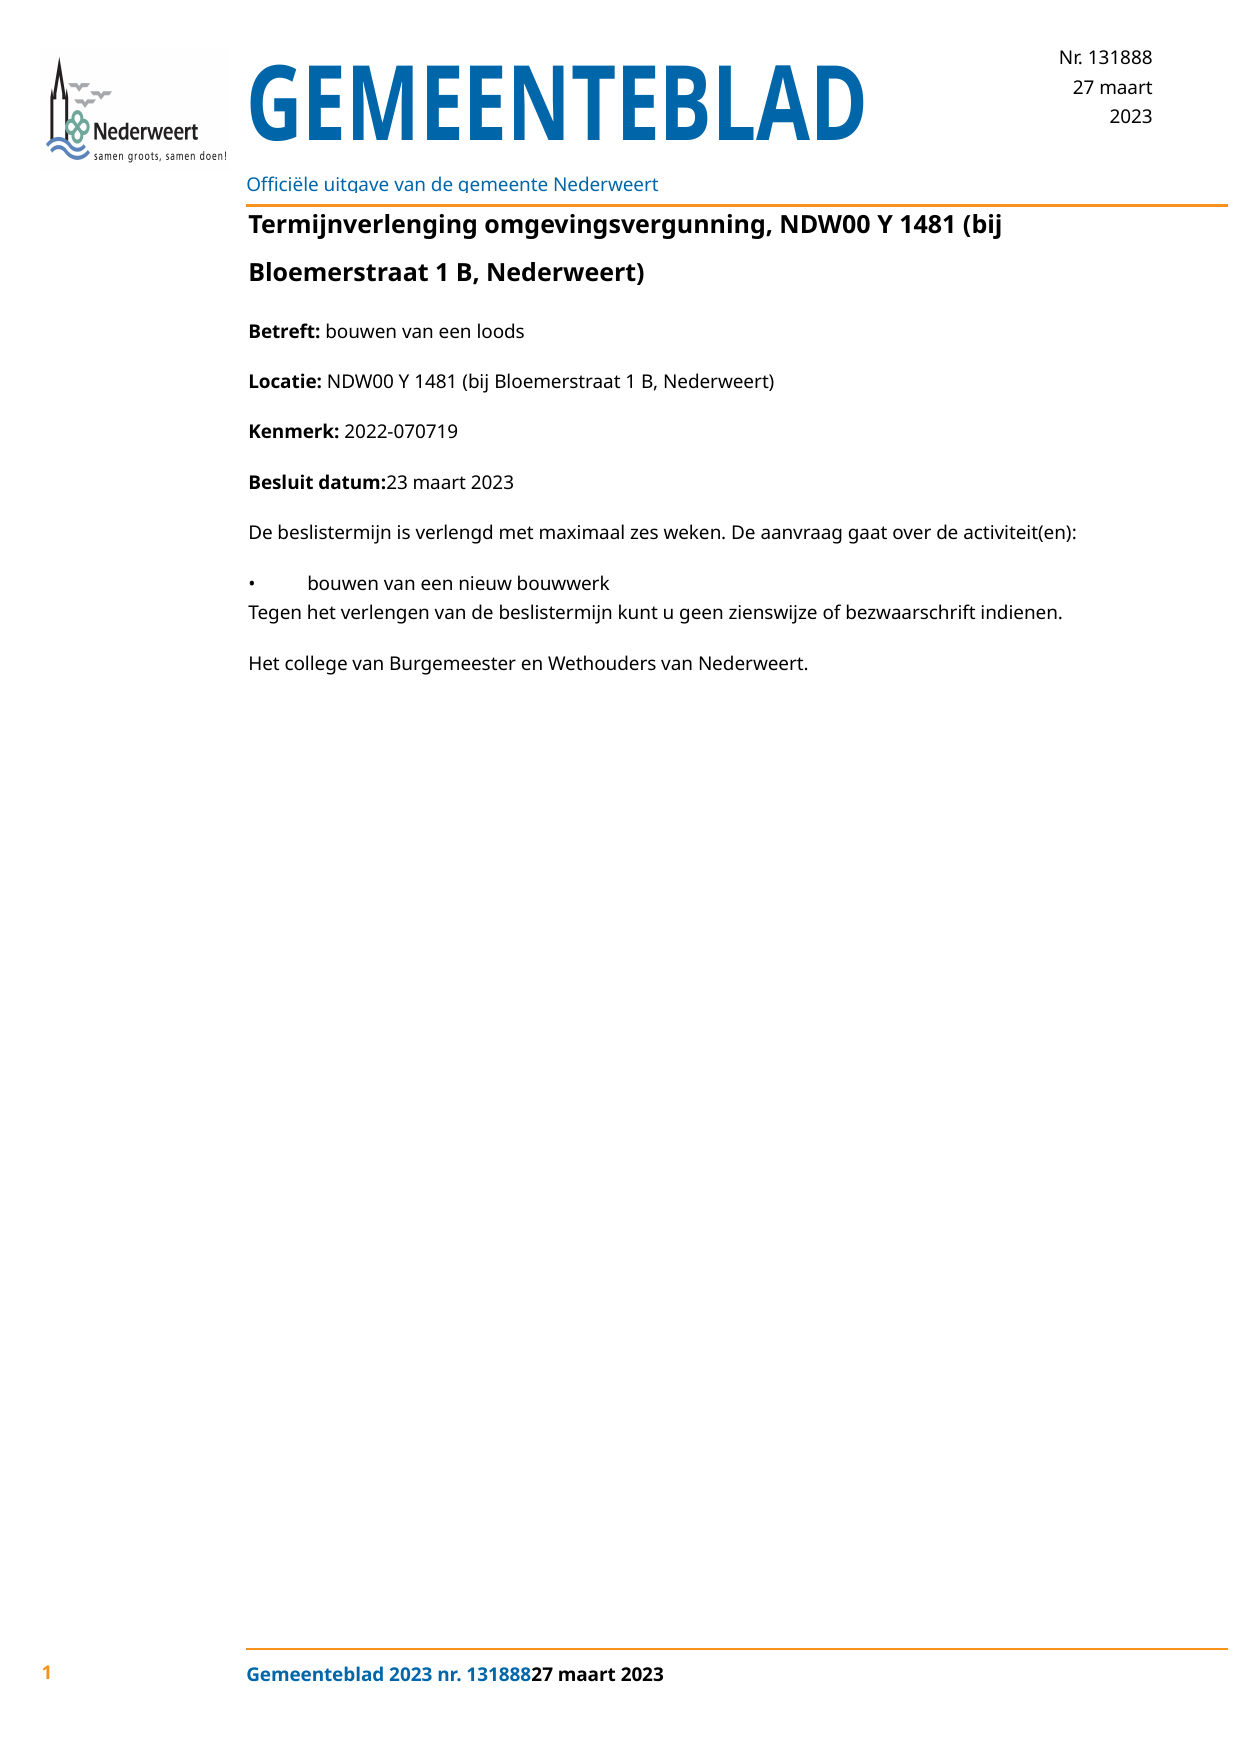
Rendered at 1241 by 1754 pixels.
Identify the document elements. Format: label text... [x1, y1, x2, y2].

list bouwen van een nieuw bouwwerk [248, 570, 1152, 596]
text Termijnverlenging omgevingsvergunning, NDW00 Y 1481 (bij Bloemerstraat 1 B, Nederweert) [248, 207, 1152, 288]
text Kenmerk: 2022-070719 [248, 419, 1152, 444]
text Betreft: bouwen van een loods [248, 318, 1152, 344]
text Besluit datum:23 maart 2023 [248, 469, 1152, 495]
picture [41, 47, 231, 172]
text De beslistermijn is verlengd met maximaal zes weken. De aanvraag gaat over de activiteit(en): [248, 519, 1152, 545]
text Locatie: NDW00 Y 1481 (bij Bloemerstraat 1 B, Nederweert) [248, 368, 1152, 394]
text Het college van Burgemeester en Wethouders van Nederweert. [248, 650, 1152, 676]
text Tegen het verlengen van de beslistermijn kunt u geen zienswijze of bezwaarschrift indienen. [248, 599, 1152, 625]
